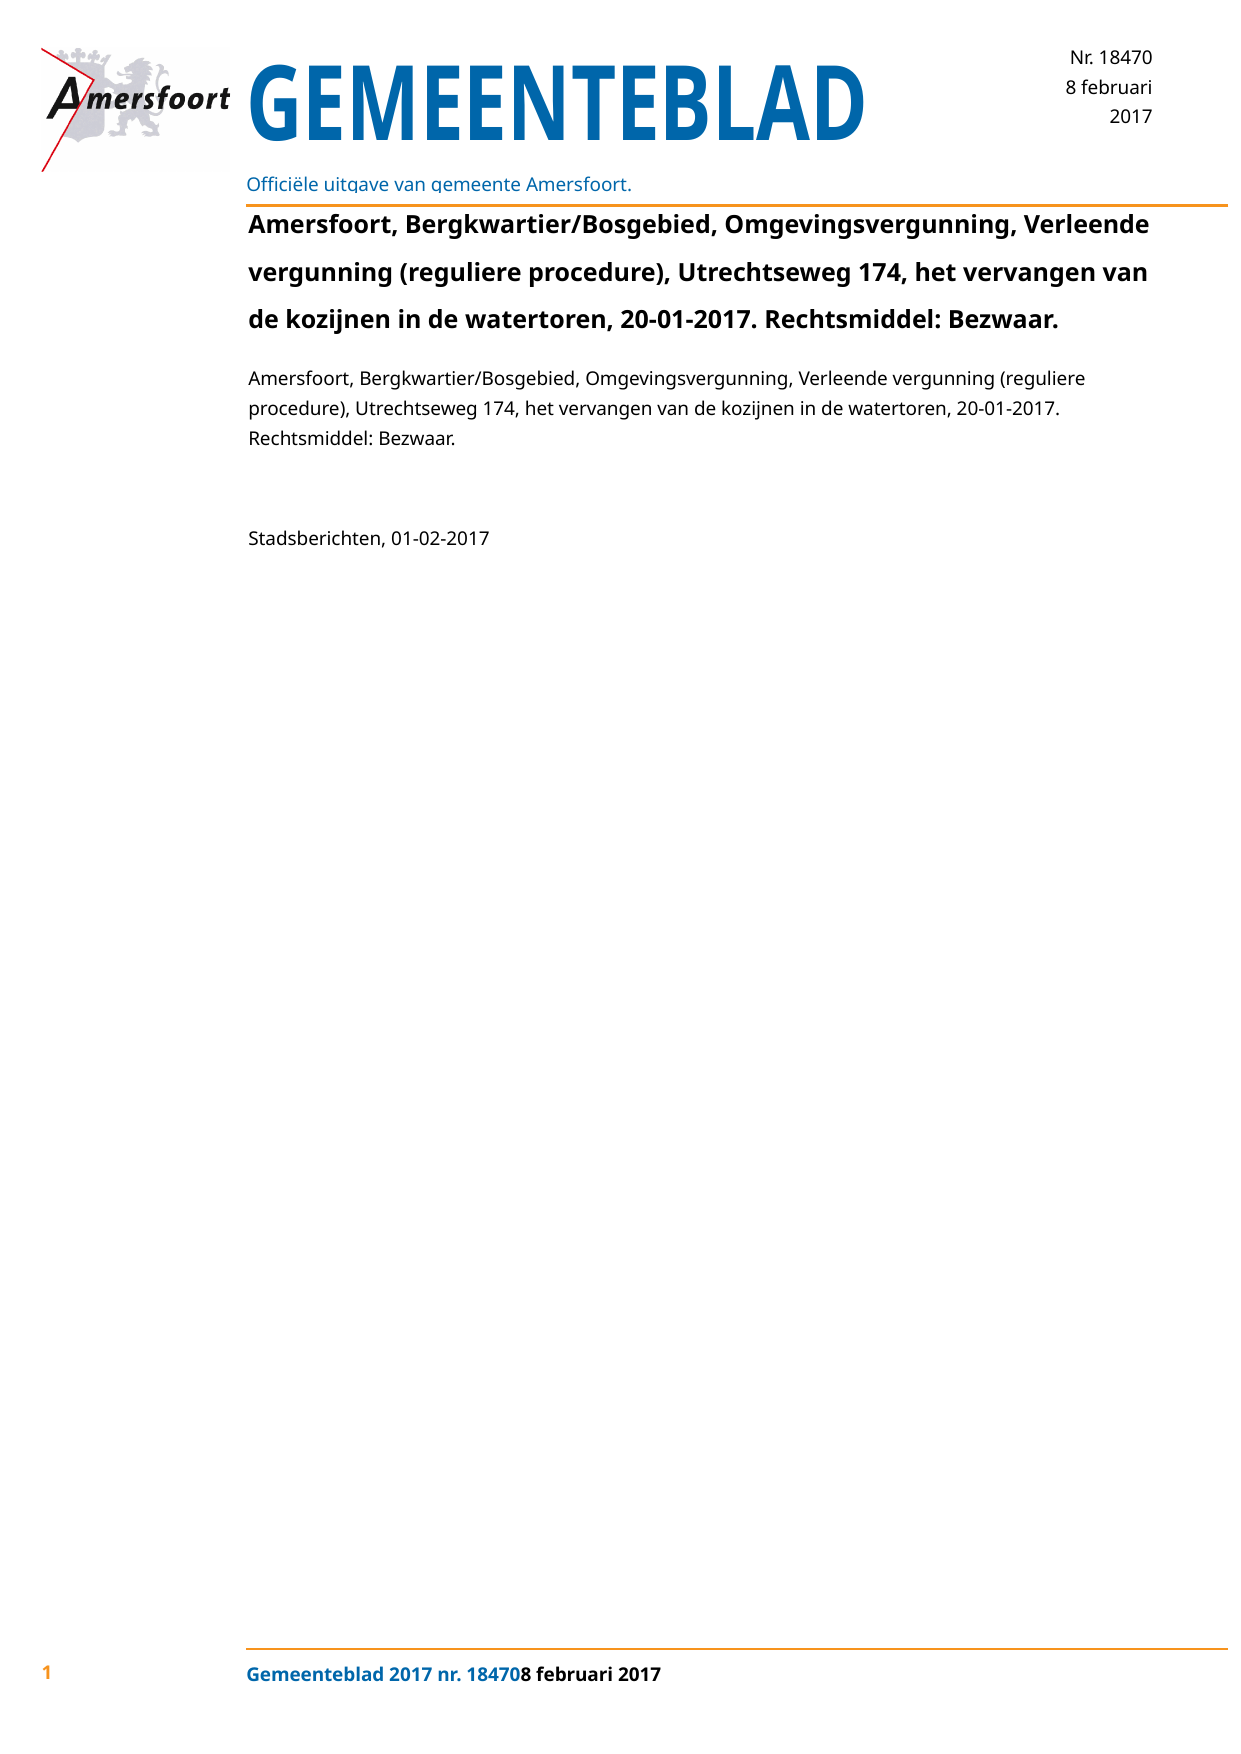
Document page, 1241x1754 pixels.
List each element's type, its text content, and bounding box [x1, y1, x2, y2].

picture [41, 47, 231, 172]
text Stadsberichten, 01-02-2017 [248, 526, 1152, 551]
text Amersfoort, Bergkwartier/Bosgebied, Omgevingsvergunning, Verleende vergunning (reguliere procedure), Utrechtseweg 174, het vervangen van de kozijnen in de watertoren, 20-01-2017. Rechtsmiddel: Bezwaar. [248, 207, 1152, 336]
text Amersfoort, Bergkwartier/Bosgebied, Omgevingsvergunning, Verleende vergunning (reguliere procedure), Utrechtseweg 174, het vervangen van de kozijnen in de watertoren, 20-01-2017. Rechtsmiddel: Bezwaar. [248, 366, 1152, 450]
